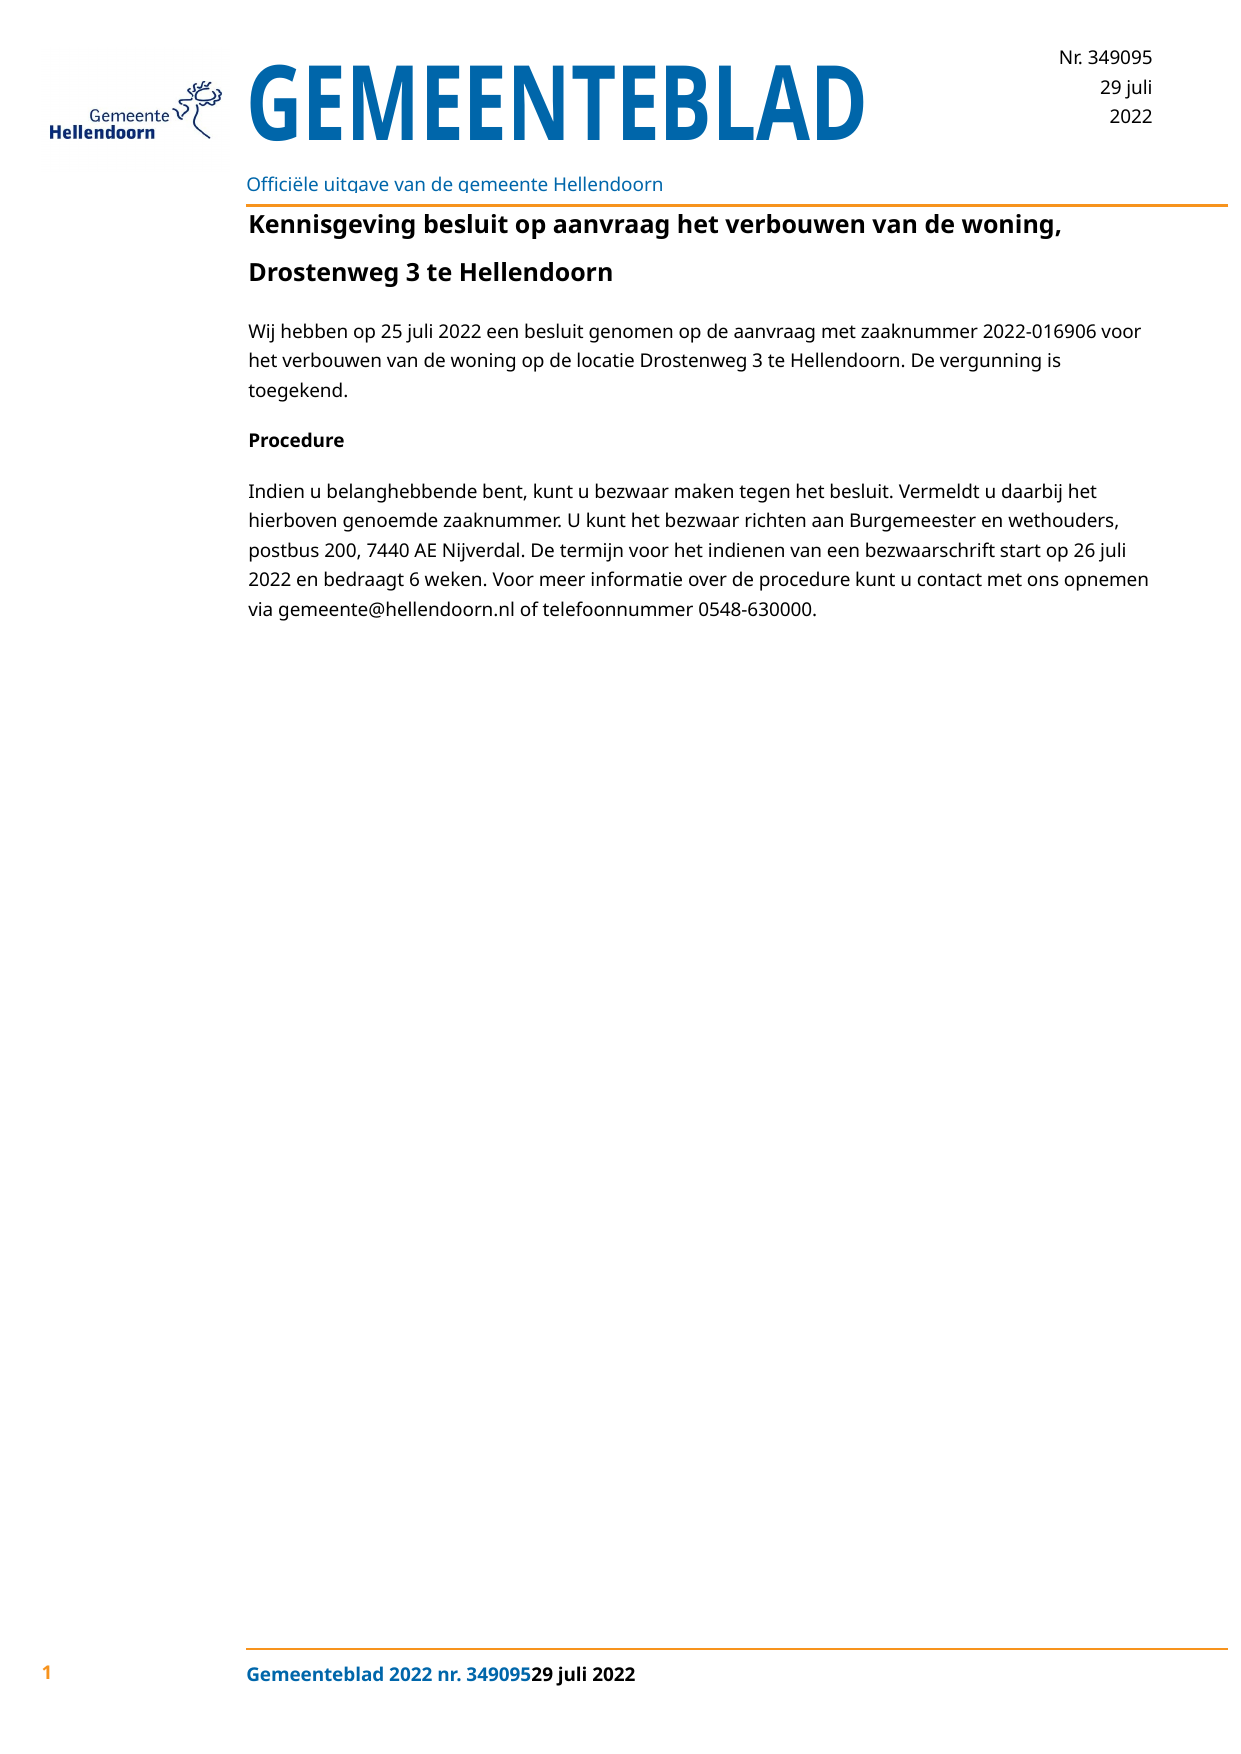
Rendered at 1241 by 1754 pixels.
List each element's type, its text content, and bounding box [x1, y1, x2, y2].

text Kennisgeving besluit op aanvraag het verbouwen van de woning, Drostenweg 3 te Hellendoorn [248, 207, 1152, 288]
text Indien u belanghebbende bent, kunt u bezwaar maken tegen het besluit. Vermeldt u daarbij het hierboven genoemde zaaknummer. U kunt het bezwaar richten aan Burgemeester en wethouders, postbus 200, 7440 AE Nijverdal. De termijn voor het indienen van een bezwaarschrift start op 26 juli 2022 en bedraagt 6 weken. Voor meer informatie over de procedure kunt u contact met ons opnemen via gemeente@hellendoorn.nl of telefoonnummer 0548-630000. [248, 478, 1152, 622]
text Wij hebben op 25 juli 2022 een besluit genomen op de aanvraag met zaaknummer 2022-016906 voor het verbouwen van de woning op de locatie Drostenweg 3 te Hellendoorn. De vergunning is toegekend. [248, 318, 1152, 403]
text Procedure [248, 427, 1152, 453]
picture [41, 47, 231, 172]
